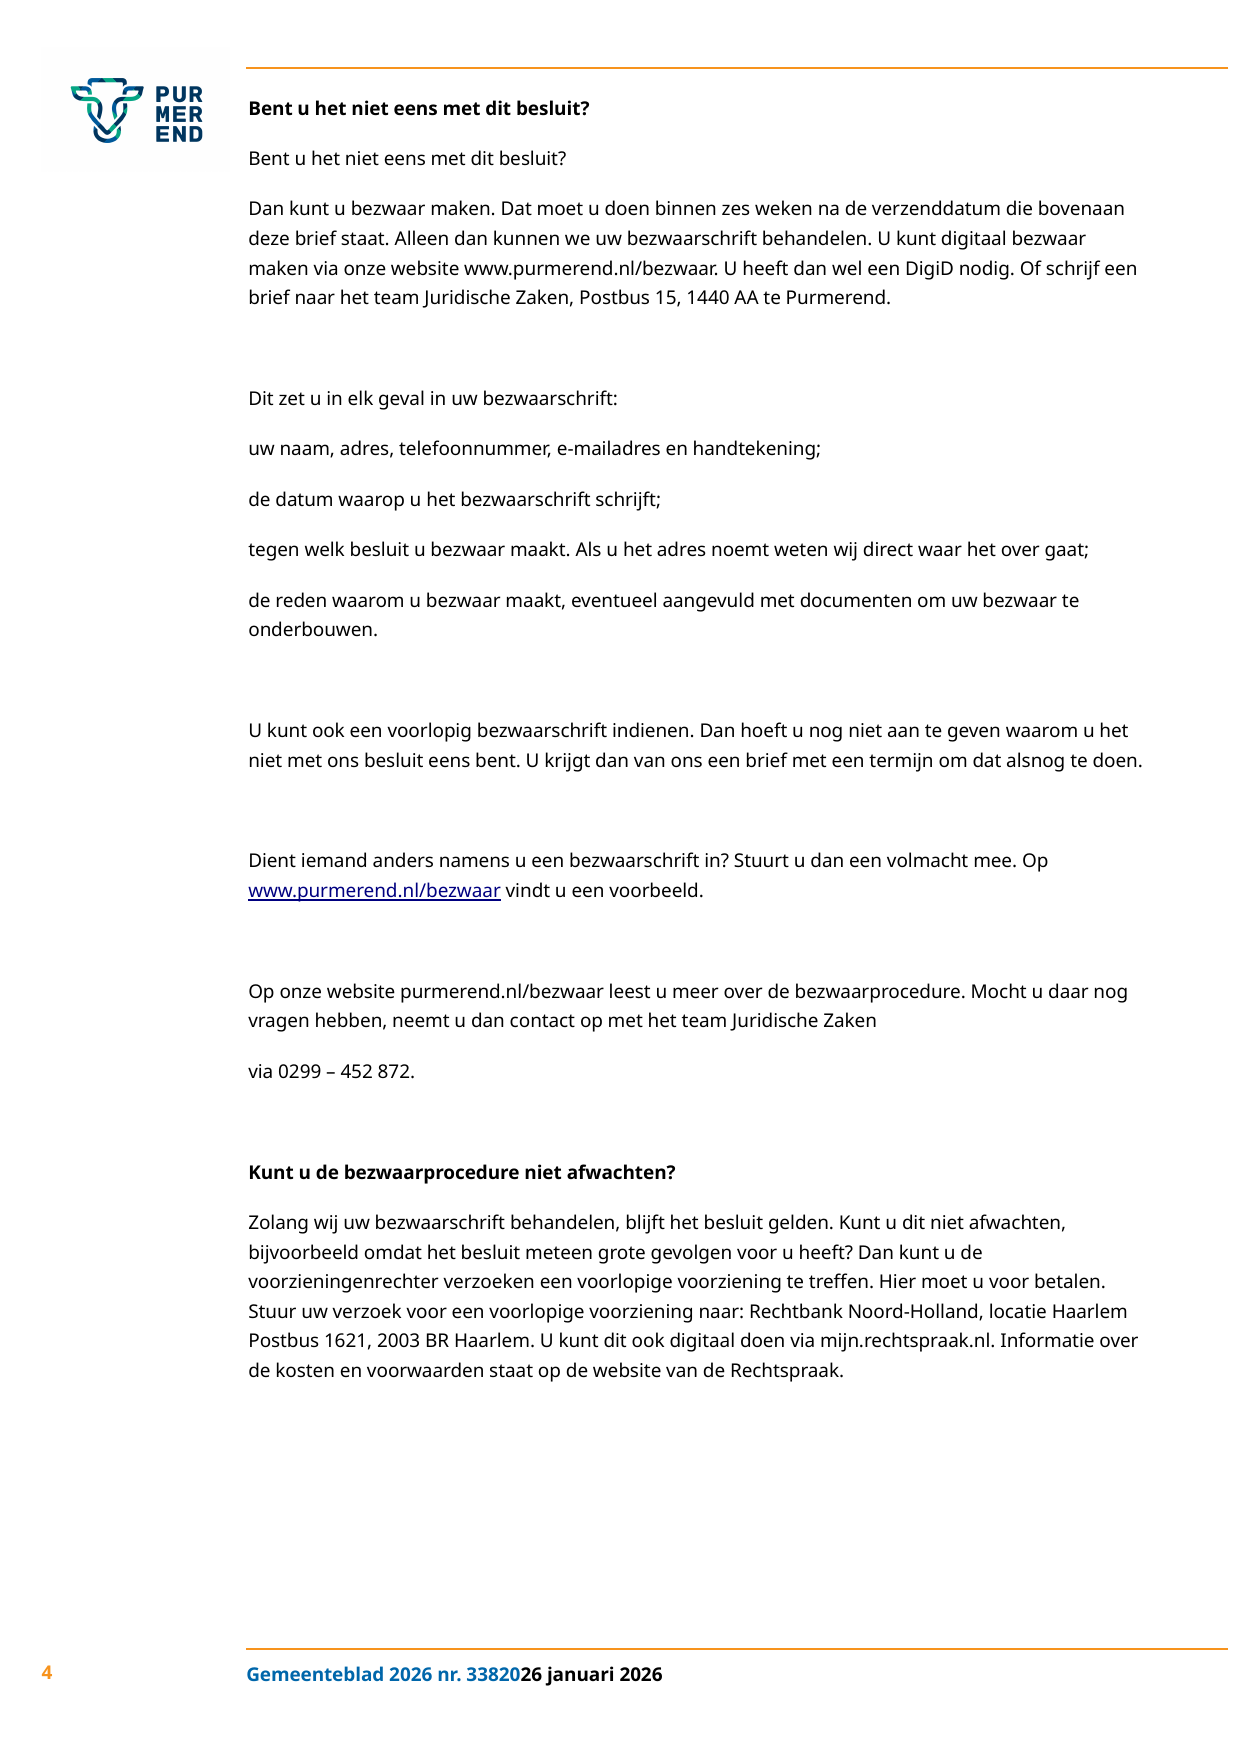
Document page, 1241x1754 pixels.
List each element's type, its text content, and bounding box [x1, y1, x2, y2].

text Dit zet u in elk geval in uw bezwaarschrift: [248, 385, 1152, 411]
text Bent u het niet eens met dit besluit? [248, 95, 1152, 121]
text U kunt ook een voorlopig bezwaarschrift indienen. Dan hoeft u nog niet aan te geven waarom u het niet met ons besluit eens bent. U krijgt dan van ons een brief met een termijn om dat alsnog te doen. [248, 717, 1152, 773]
picture [41, 47, 231, 172]
text Dient iemand anders namens u een bezwaarschrift in? Stuurt u dan een volmacht mee. Op www.purmerend.nl/bezwaar vindt u een voorbeeld. [248, 848, 1152, 903]
text via 0299 – 452 872. [248, 1058, 1152, 1084]
text Kunt u de bezwaarprocedure niet afwachten? [248, 1159, 1152, 1185]
text Bent u het niet eens met dit besluit? [248, 145, 1152, 171]
text de reden waarom u bezwaar maakt, eventueel aangevuld met documenten om uw bezwaar te onderbouwen. [248, 587, 1152, 642]
text Op onze website purmerend.nl/bezwaar leest u meer over de bezwaarprocedure. Mocht u daar nog vragen hebben, neemt u dan contact op met het team Juridische Zaken [248, 978, 1152, 1033]
text tegen welk besluit u bezwaar maakt. Als u het adres noemt weten wij direct waar het over gaat; [248, 536, 1152, 562]
text uw naam, adres, telefoonnummer, e-mailadres en handtekening; [248, 436, 1152, 461]
text Zolang wij uw bezwaarschrift behandelen, blijft het besluit gelden. Kunt u dit niet afwachten, bijvoorbeeld omdat het besluit meteen grote gevolgen voor u heeft? Dan kunt u de voorzieningenrechter verzoeken een voorlopige voorziening te treffen. Hier moet u voor betalen. Stuur uw verzoek voor een voorlopige voorziening naar: Rechtbank Noord-Holland, locatie Haarlem Postbus 1621, 2003 BR Haarlem. U kunt dit ook digitaal doen via mijn.rechtspraak.nl. Informatie over de kosten en voorwaarden staat op de website van de Rechtspraak. [248, 1209, 1152, 1383]
text Dan kunt u bezwaar maken. Dat moet u doen binnen zes weken na de verzenddatum die bovenaan deze brief staat. Alleen dan kunnen we uw bezwaarschrift behandelen. U kunt digitaal bezwaar maken via onze website www.purmerend.nl/bezwaar. U heeft dan wel een DigiD nodig. Of schrijf een brief naar het team Juridische Zaken, Postbus 15, 1440 AA te Purmerend. [248, 196, 1152, 310]
text de datum waarop u het bezwaarschrift schrijft; [248, 486, 1152, 512]
